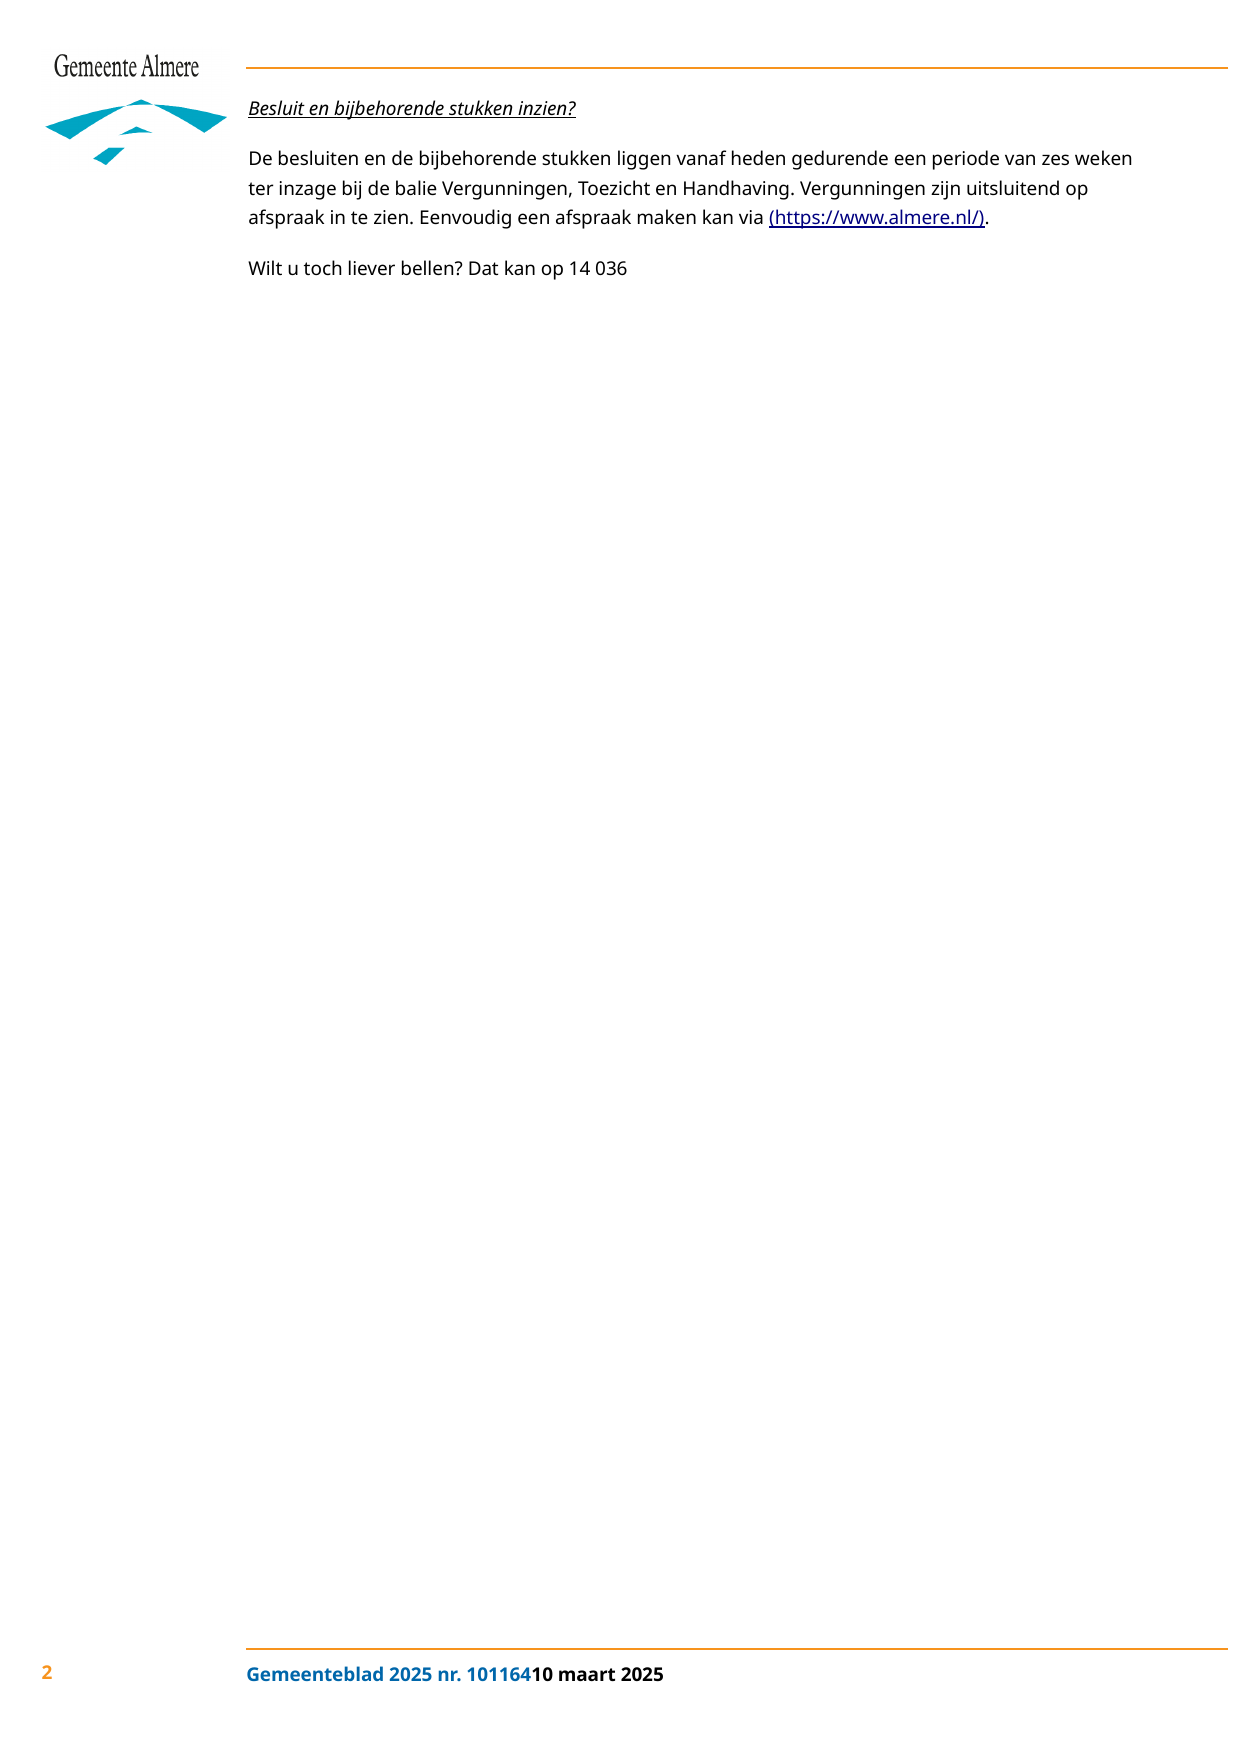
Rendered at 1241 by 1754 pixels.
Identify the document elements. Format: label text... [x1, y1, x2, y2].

text Wilt u toch liever bellen? Dat kan op 14 036 [248, 255, 1152, 281]
text Besluit en bijbehorende stukken inzien? [248, 95, 1152, 121]
text De besluiten en de bijbehorende stukken liggen vanaf heden gedurende een periode van zes weken ter inzage bij de balie Vergunningen, Toezicht en Handhaving. Vergunningen zijn uitsluitend op afspraak in te zien. Eenvoudig een afspraak maken kan via (https://www.almere.nl/). [248, 145, 1152, 230]
picture [41, 47, 231, 172]
